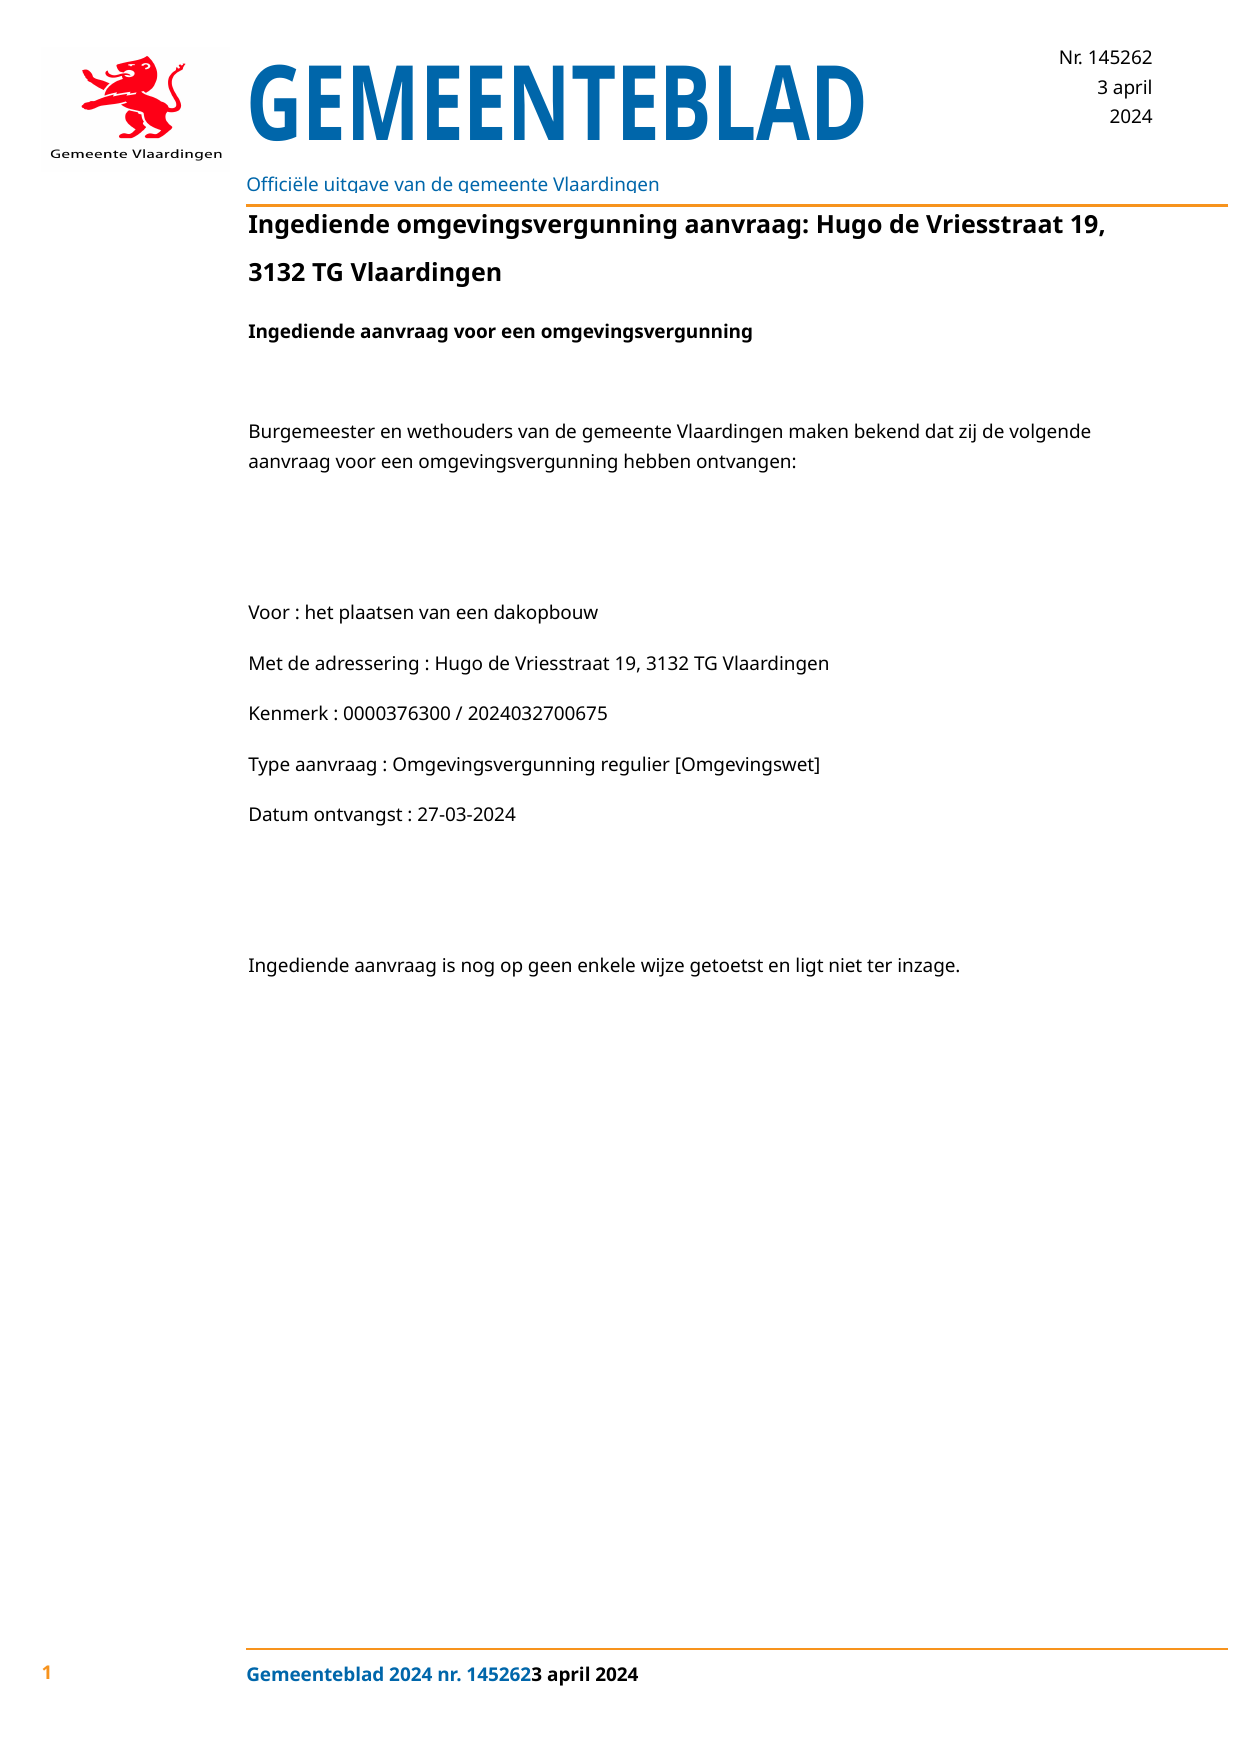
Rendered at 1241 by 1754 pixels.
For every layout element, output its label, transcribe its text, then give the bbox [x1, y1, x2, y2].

text Ingediende omgevingsvergunning aanvraag: Hugo de Vriesstraat 19, 3132 TG Vlaardingen [248, 207, 1152, 288]
text Datum ontvangst : 27-03-2024 [248, 801, 1152, 827]
text Ingediende aanvraag is nog op geen enkele wijze getoetst en ligt niet ter inzage. [248, 952, 1152, 978]
text Met de adressering : Hugo de Vriesstraat 19, 3132 TG Vlaardingen [248, 650, 1152, 676]
picture [41, 47, 231, 172]
text Voor : het plaatsen van een dakopbouw [248, 599, 1152, 625]
text Kenmerk : 0000376300 / 2024032700675 [248, 700, 1152, 726]
text Type aanvraag : Omgevingsvergunning regulier [Omgevingswet] [248, 751, 1152, 777]
text Ingediende aanvraag voor een omgevingsvergunning [248, 318, 1152, 344]
text Burgemeester en wethouders van de gemeente Vlaardingen maken bekend dat zij de volgende aanvraag voor een omgevingsvergunning hebben ontvangen: [248, 419, 1152, 474]
